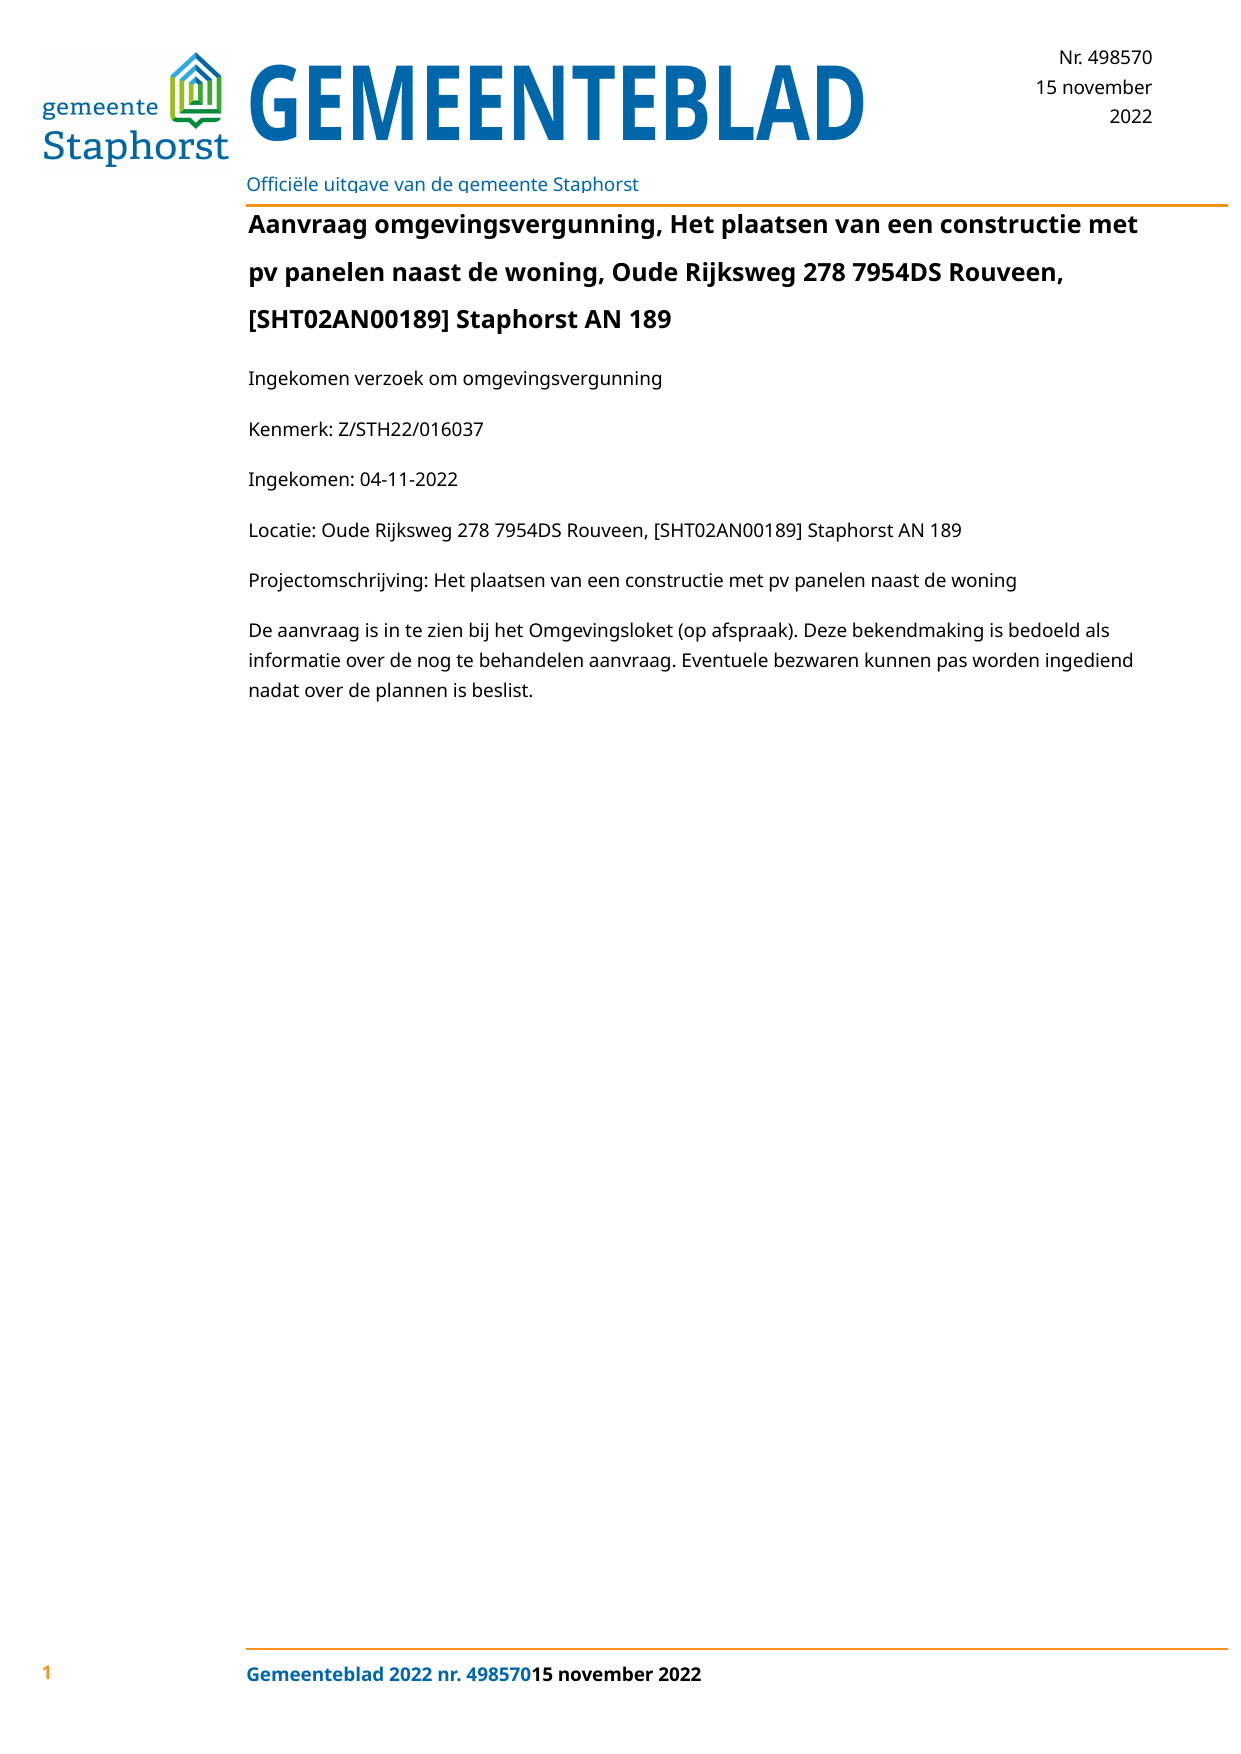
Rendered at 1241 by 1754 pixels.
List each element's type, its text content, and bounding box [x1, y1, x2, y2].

text Locatie: Oude Rijksweg 278 7954DS Rouveen, [SHT02AN00189] Staphorst AN 189 [248, 517, 1152, 542]
text Aanvraag omgevingsvergunning, Het plaatsen van een constructie met pv panelen naast de woning, Oude Rijksweg 278 7954DS Rouveen, [SHT02AN00189] Staphorst AN 189 [248, 207, 1152, 336]
text Kenmerk: Z/STH22/016037 [248, 416, 1152, 442]
text Projectomschrijving: Het plaatsen van een constructie met pv panelen naast de woning [248, 567, 1152, 593]
text Ingekomen: 04-11-2022 [248, 466, 1152, 492]
text De aanvraag is in te zien bij het Omgevingsloket (op afspraak). Deze bekendmaking is bedoeld als informatie over de nog te behandelen aanvraag. Eventuele bezwaren kunnen pas worden ingediend nadat over de plannen is beslist. [248, 618, 1152, 702]
picture [41, 47, 231, 172]
text Ingekomen verzoek om omgevingsvergunning [248, 366, 1152, 391]
